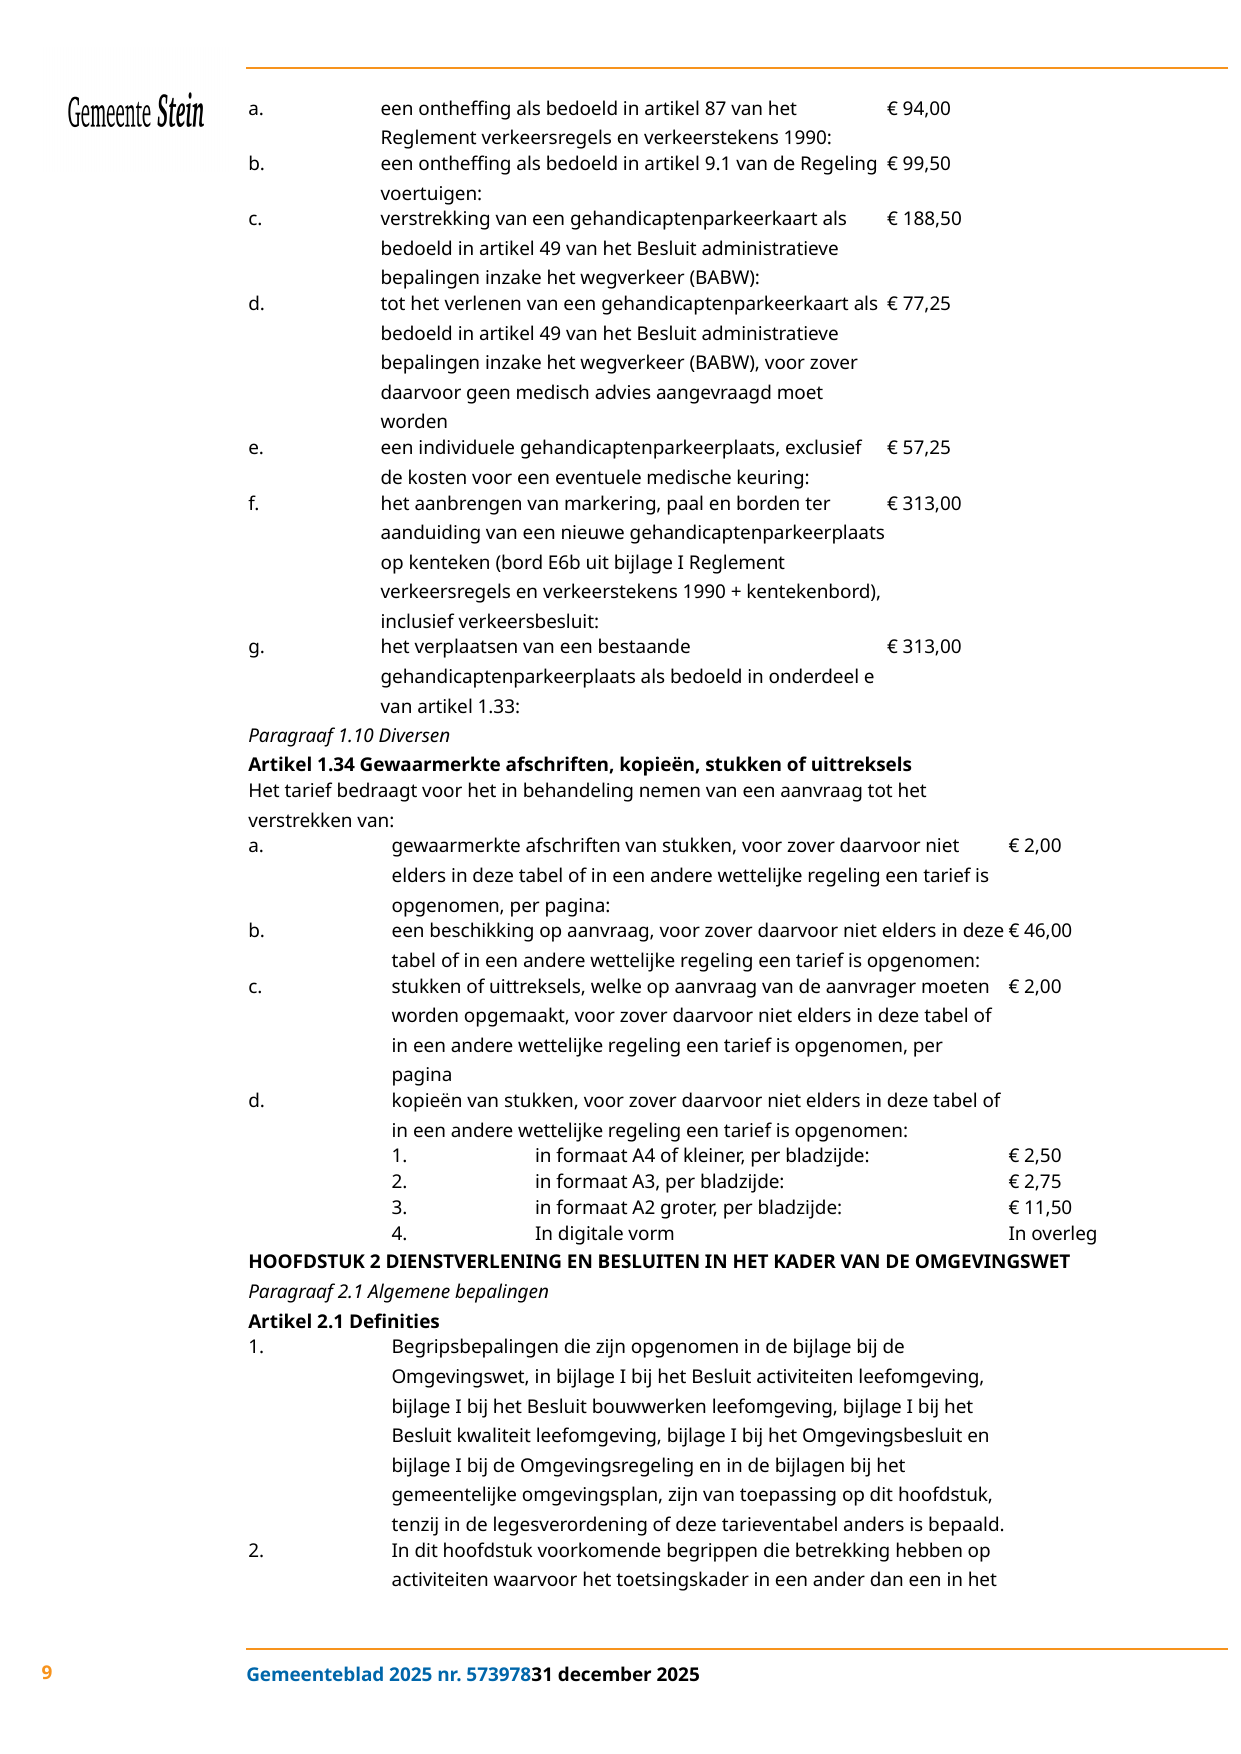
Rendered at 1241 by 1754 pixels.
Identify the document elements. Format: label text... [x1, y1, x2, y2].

text HOOFDSTUK 2 DIENSTVERLENING EN BESLUITEN IN HET KADER VAN DE OMGEVINGSWET [248, 1249, 1152, 1274]
table_cell 4. [391, 1220, 535, 1246]
table_cell € 2,00 [1008, 973, 1152, 1087]
table_cell in formaat A3, per bladzijde: [535, 1168, 1008, 1194]
table_cell een ontheffing als bedoeld in artikel 87 van het Reglement verkeersregels en verkeerstekens 1990: [380, 95, 887, 150]
table_cell € 77,25 [887, 290, 1019, 434]
table_cell een beschikking op aanvraag, voor zover daarvoor niet elders in deze tabel of in een andere wettelijke regeling een tarief is opgenomen: [391, 918, 1008, 973]
table_cell € 99,50 [887, 150, 1019, 205]
table_header Artikel 1.34 Gewaarmerkte afschriften, kopieën, stukken of uittreksels [248, 752, 1008, 777]
table_cell 1. [391, 1143, 535, 1168]
table_cell € 2,00 [1008, 833, 1152, 917]
table_cell In dit hoofdstuk voorkomende begrippen die betrekking hebben op activiteiten waarvoor het toetsingskader in een ander dan een in het [391, 1537, 1008, 1592]
table_cell a. [248, 833, 391, 917]
table_cell het aanbrengen van markering, paal en borden ter aanduiding van een nieuwe gehandicaptenparkeerplaats op kenteken (bord E6b uit bijlage I Reglement verkeersregels en verkeerstekens 1990 + kentekenbord), inclusief verkeersbesluit: [380, 490, 887, 634]
table_cell In overleg [1008, 1220, 1152, 1246]
table_cell d. [248, 1087, 391, 1143]
table_cell gewaarmerkte afschriften van stukken, voor zover daarvoor niet elders in deze tabel of in een andere wettelijke regeling een tarief is opgenomen, per pagina: [391, 833, 1008, 917]
table_cell b. [248, 918, 391, 973]
table_cell Het tarief bedraagt voor het in behandeling nemen van een aanvraag tot het verstrekken van: [248, 777, 1008, 833]
table_cell verstrekking van een gehandicaptenparkeerkaart als bedoeld in artikel 49 van het Besluit administratieve bepalingen inzake het wegverkeer (BABW): [380, 205, 887, 290]
table_cell e. [248, 434, 380, 490]
table_cell [1008, 1087, 1152, 1143]
table_cell In digitale vorm [535, 1220, 1008, 1246]
table_cell f. [248, 490, 380, 634]
table_cell 2. [391, 1168, 535, 1194]
table_cell in formaat A4 of kleiner, per bladzijde: [535, 1143, 1008, 1168]
table_header [1008, 1308, 1152, 1334]
table_cell 3. [391, 1194, 535, 1220]
table_cell € 46,00 [1008, 918, 1152, 973]
table_cell [1008, 1537, 1152, 1592]
table_cell [248, 1168, 391, 1194]
table_cell [1008, 1334, 1152, 1537]
table_cell in formaat A2 groter, per bladzijde: [535, 1194, 1008, 1220]
text Paragraaf 2.1 Algemene bepalingen [248, 1278, 1152, 1304]
table_cell € 2,75 [1008, 1168, 1152, 1194]
table_cell c. [248, 205, 380, 290]
table_cell € 57,25 [887, 434, 1019, 490]
table_cell kopieën van stukken, voor zover daarvoor niet elders in deze tabel of in een andere wettelijke regeling een tarief is opgenomen: [391, 1087, 1008, 1143]
table_cell een ontheffing als bedoeld in artikel 9.1 van de Regeling voertuigen: [380, 150, 887, 205]
text Paragraaf 1.10 Diversen [248, 722, 1152, 748]
table_cell Begripsbepalingen die zijn opgenomen in de bijlage bij de Omgevingswet, in bijlage I bij het Besluit activiteiten leefomgeving, bijlage I bij het Besluit bouwwerken leefomgeving, bijlage I bij het Besluit kwaliteit leefomgeving, bijlage I bij het Omgevingsbesluit en bijlage I bij de Omgevingsregeling en in de bijlagen bij het gemeentelijke omgevingsplan, zijn van toepassing op dit hoofdstuk, tenzij in de legesverordening of deze tarieventabel anders is bepaald. [391, 1334, 1008, 1537]
table_cell [1008, 777, 1152, 833]
table_cell 1. [248, 1334, 391, 1537]
table_cell tot het verlenen van een gehandicaptenparkeerkaart als bedoeld in artikel 49 van het Besluit administratieve bepalingen inzake het wegverkeer (BABW), voor zover daarvoor geen medisch advies aangevraagd moet worden [380, 290, 887, 434]
table_cell stukken of uittreksels, welke op aanvraag van de aanvrager moeten worden opgemaakt, voor zover daarvoor niet elders in deze tabel of in een andere wettelijke regeling een tarief is opgenomen, per pagina [391, 973, 1008, 1087]
table_cell [248, 1143, 391, 1168]
table_cell a. [248, 95, 380, 150]
table_cell 2. [248, 1537, 391, 1592]
table_cell € 313,00 [887, 634, 1019, 719]
table_cell b. [248, 150, 380, 205]
table_cell [248, 1194, 391, 1220]
table_cell [248, 1220, 391, 1246]
picture [41, 47, 231, 172]
table_cell het verplaatsen van een bestaande gehandicaptenparkeerplaats als bedoeld in onderdeel e van artikel 1.33: [380, 634, 887, 719]
table_cell c. [248, 973, 391, 1087]
table_cell € 313,00 [887, 490, 1019, 634]
table_cell een individuele gehandicaptenparkeerplaats, exclusief de kosten voor een eventuele medische keuring: [380, 434, 887, 490]
table_header Artikel 2.1 Definities [248, 1308, 1008, 1334]
table_cell g. [248, 634, 380, 719]
table_header [1008, 752, 1152, 777]
table_cell € 94,00 [887, 95, 1019, 150]
table_cell € 2,50 [1008, 1143, 1152, 1168]
table_cell € 188,50 [887, 205, 1019, 290]
table_cell € 11,50 [1008, 1194, 1152, 1220]
table_cell d. [248, 290, 380, 434]
